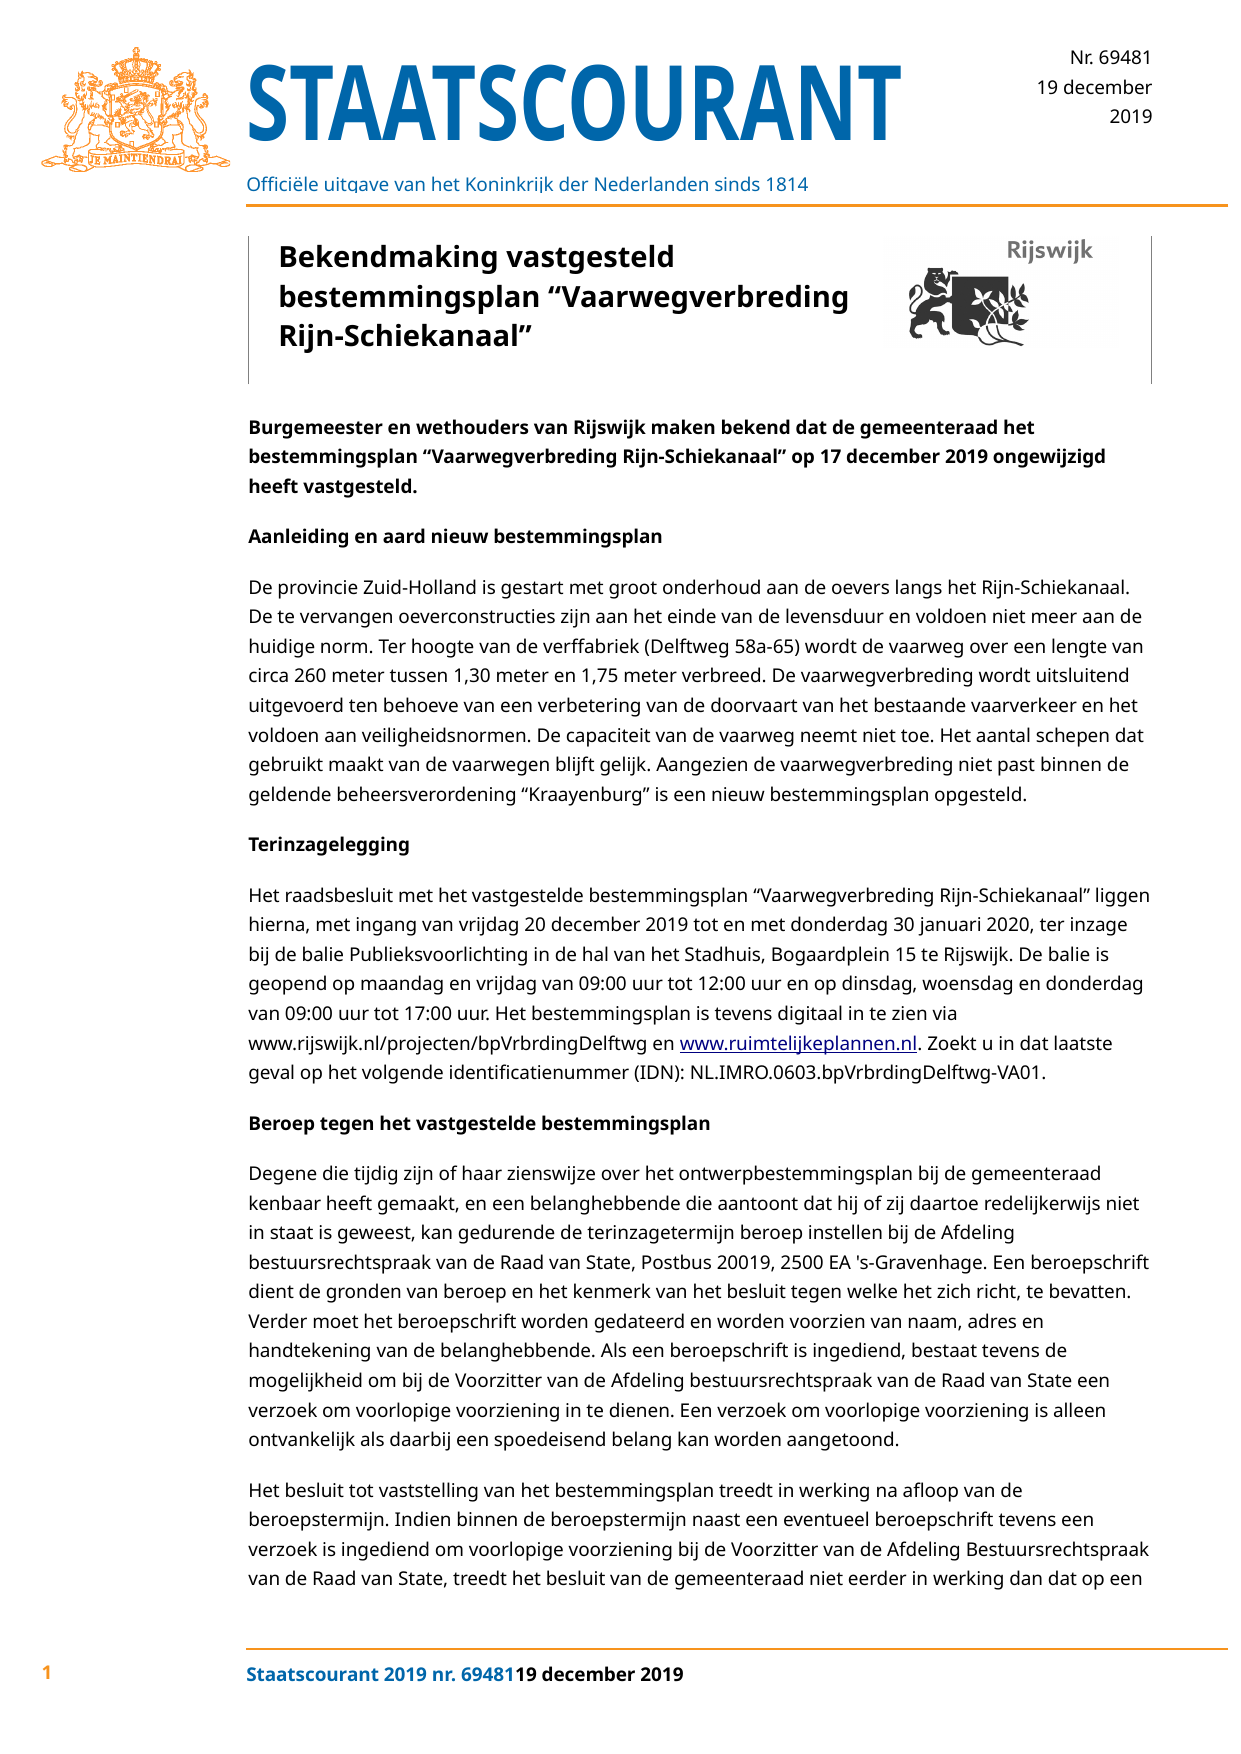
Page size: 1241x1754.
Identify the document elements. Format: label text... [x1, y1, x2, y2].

text Aanleiding en aard nieuw bestemmingsplan [248, 523, 1152, 549]
text Burgemeester en wethouders van Rijswijk maken bekend dat de gemeenteraad het bestemmingsplan “Vaarwegverbreding Rijn-Schiekanaal” op 17 december 2019 ongewijzigd heeft vastgesteld. [248, 414, 1152, 499]
text De provincie Zuid-Holland is gestart met groot onderhoud aan de oevers langs het Rijn-Schiekanaal. De te vervangen oeverconstructies zijn aan het einde van de levensduur en voldoen niet meer aan de huidige norm. Ter hoogte van de verffabriek (Delftweg 58a-65) wordt de vaarweg over een lengte van circa 260 meter tussen 1,30 meter en 1,75 meter verbreed. De vaarwegverbreding wordt uitsluitend uitgevoerd ten behoeve van een verbetering van de doorvaart van het bestaande vaarverkeer en het voldoen aan veiligheidsnormen. De capaciteit van de vaarweg neemt niet toe. Het aantal schepen dat gebruikt maakt van de vaarwegen blijft gelijk. Aangezien de vaarwegverbreding niet past binnen de geldende beheersverordening “Kraayenburg” is een nieuw bestemmingsplan opgesteld. [248, 574, 1152, 807]
picture [882, 236, 1119, 348]
text Beroep tegen het vastgestelde bestemmingsplan [248, 1110, 1152, 1136]
text Degene die tijdig zijn of haar zienswijze over het ontwerpbestemmingsplan bij de gemeenteraad kenbaar heeft gemaakt, en een belanghebbende die aantoont dat hij of zij daartoe redelijkerwijs niet in staat is geweest, kan gedurende de terinzagetermijn beroep instellen bij de Afdeling bestuursrechtspraak van de Raad van State, Postbus 20019, 2500 EA 's-Gravenhage. Een beroepschrift dient de gronden van beroep en het kenmerk van het besluit tegen welke het zich richt, te bevatten. Verder moet het beroepschrift worden gedateerd en worden voorzien van naam, adres en handtekening van de belanghebbende. Als een beroepschrift is ingediend, bestaat tevens de mogelijkheid om bij de Voorzitter van de Afdeling bestuursrechtspraak van de Raad van State een verzoek om voorlopige voorziening in te dienen. Een verzoek om voorlopige voorziening is alleen ontvankelijk als daarbij een spoedeisend belang kan worden aangetoond. [248, 1160, 1152, 1452]
picture [41, 47, 231, 172]
text Terinzagelegging [248, 831, 1152, 857]
text Het besluit tot vaststelling van het bestemmingsplan treedt in werking na afloop van de beroepstermijn. Indien binnen de beroepstermijn naast een eventueel beroepschrift tevens een verzoek is ingediend om voorlopige voorziening bij de Voorzitter van de Afdeling Bestuursrechtspraak van de Raad van State, treedt het besluit van de gemeenteraad niet eerder in werking dan dat op een [248, 1477, 1152, 1591]
table_header [850, 236, 1151, 384]
text Het raadsbesluit met het vastgestelde bestemmingsplan “Vaarwegverbreding Rijn-Schiekanaal” liggen hierna, met ingang van vrijdag 20 december 2019 tot en met donderdag 30 januari 2020, ter inzage bij de balie Publieksvoorlichting in de hal van het Stadhuis, Bogaardplein 15 te Rijswijk. De balie is geopend op maandag en vrijdag van 09:00 uur tot 12:00 uur en op dinsdag, woensdag en donderdag van 09:00 uur tot 17:00 uur. Het bestemmingsplan is tevens digitaal in te zien via www.rijswijk.nl/projecten/bpVrbrdingDelftwg en www.ruimtelijkeplannen.nl. Zoekt u in dat laatste geval op het volgende identificatienummer (IDN): NL.IMRO.0603.bpVrbrdingDelftwg-VA01. [248, 882, 1152, 1085]
table_header Bekendmaking vastgesteld bestemmingsplan “Vaarwegverbreding Rijn-Schiekanaal” [249, 236, 850, 384]
